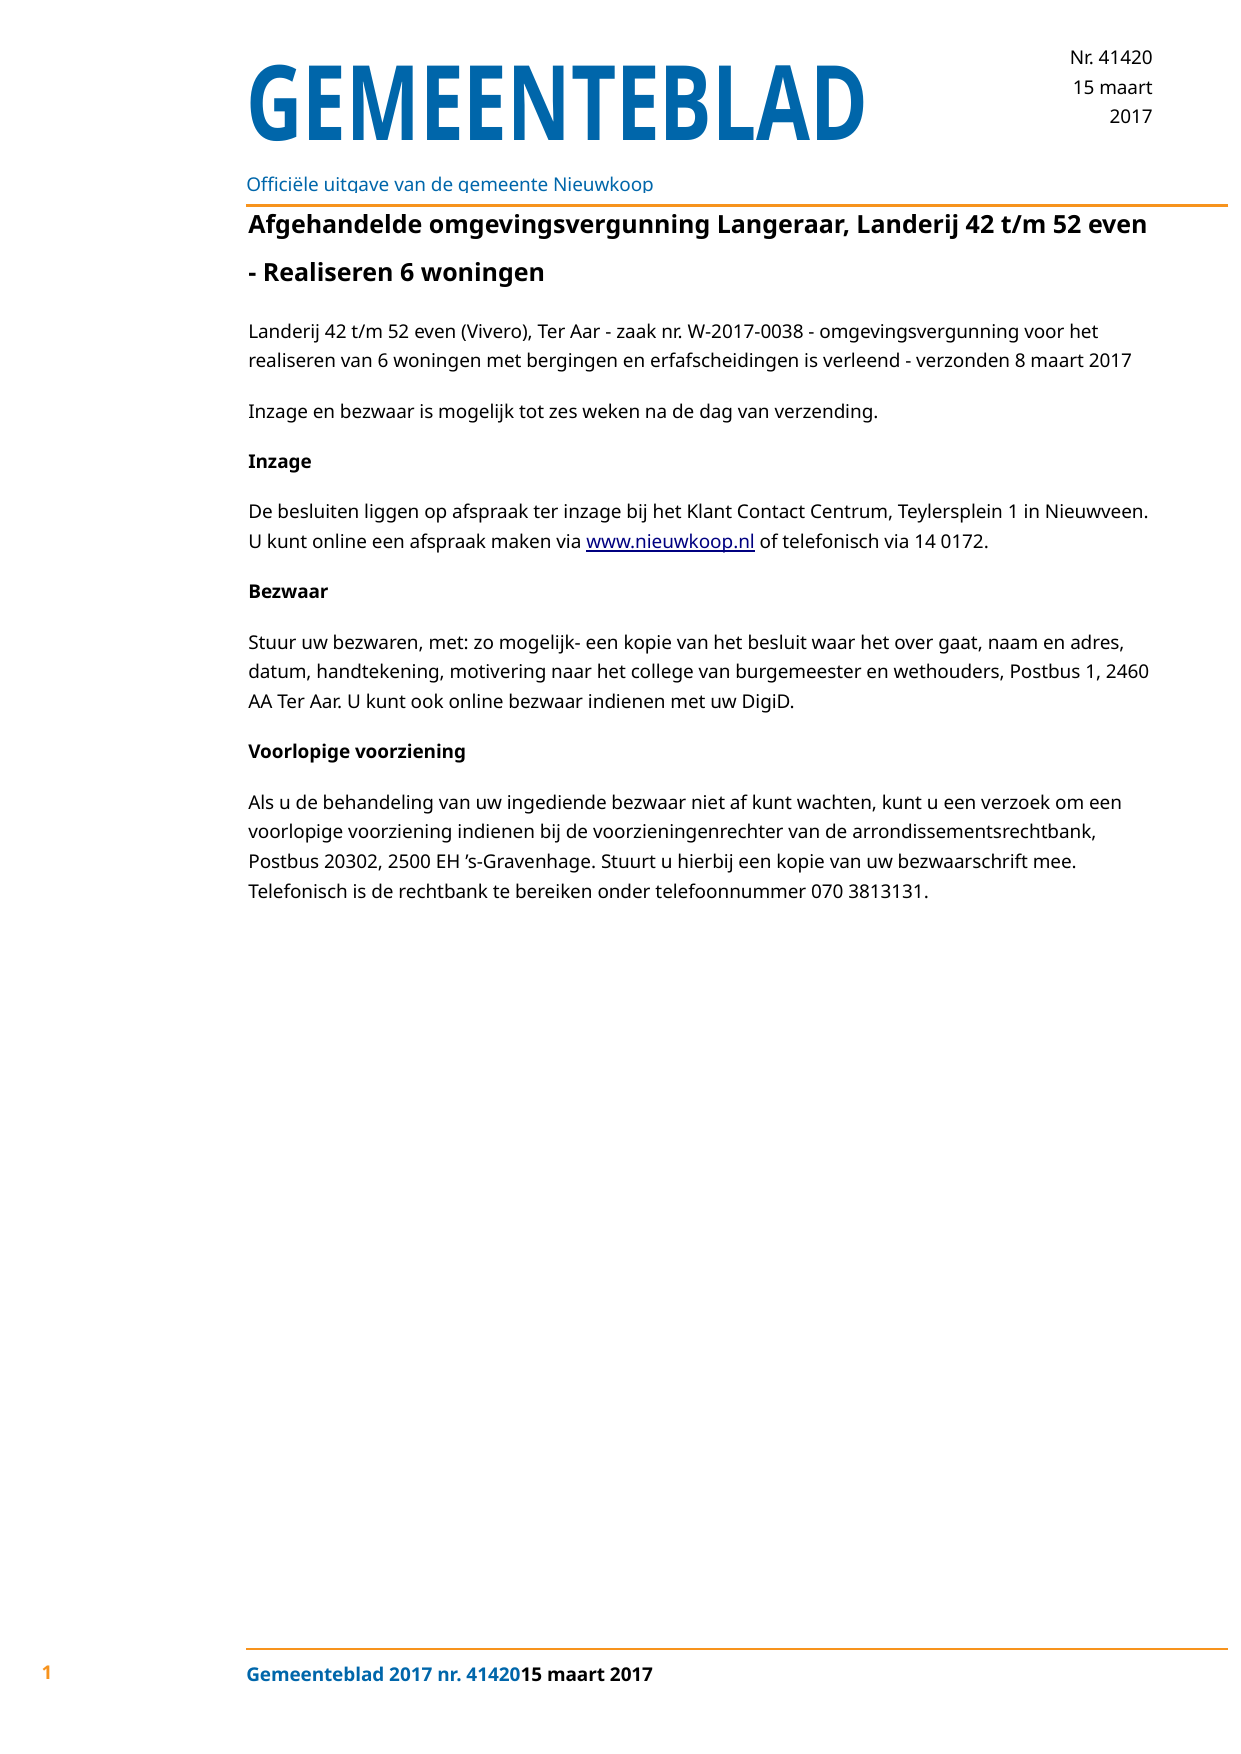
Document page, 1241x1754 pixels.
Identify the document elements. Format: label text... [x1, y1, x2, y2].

text Als u de behandeling van uw ingediende bezwaar niet af kunt wachten, kunt u een verzoek om een voorlopige voorziening indienen bij de voorzieningenrechter van de arrondissementsrechtbank, Postbus 20302, 2500 EH ’s-Gravenhage. Stuurt u hierbij een kopie van uw bezwaarschrift mee. Telefonisch is de rechtbank te bereiken onder telefoonnummer 070 3813131. [248, 789, 1152, 904]
text Bezwaar [248, 579, 1152, 604]
text Afgehandelde omgevingsvergunning Langeraar, Landerij 42 t/m 52 even - Realiseren 6 woningen [248, 207, 1152, 288]
text Voorlopige voorziening [248, 739, 1152, 764]
text Landerij 42 t/m 52 even (Vivero), Ter Aar - zaak nr. W-2017-0038 - omgevingsvergunning voor het realiseren van 6 woningen met bergingen en erfafscheidingen is verleend - verzonden 8 maart 2017 [248, 318, 1152, 373]
text De besluiten liggen op afspraak ter inzage bij het Klant Contact Centrum, Teylersplein 1 in Nieuwveen. U kunt online een afspraak maken via www.nieuwkoop.nl of telefonisch via 14 0172. [248, 499, 1152, 554]
text Inzage en bezwaar is mogelijk tot zes weken na de dag van verzending. [248, 398, 1152, 424]
picture [41, 47, 231, 172]
text Stuur uw bezwaren, met: zo mogelijk- een kopie van het besluit waar het over gaat, naam en adres, datum, handtekening, motivering naar het college van burgemeester en wethouders, Postbus 1, 2460 AA Ter Aar. U kunt ook online bezwaar indienen met uw DigiD. [248, 629, 1152, 714]
text Inzage [248, 448, 1152, 474]
